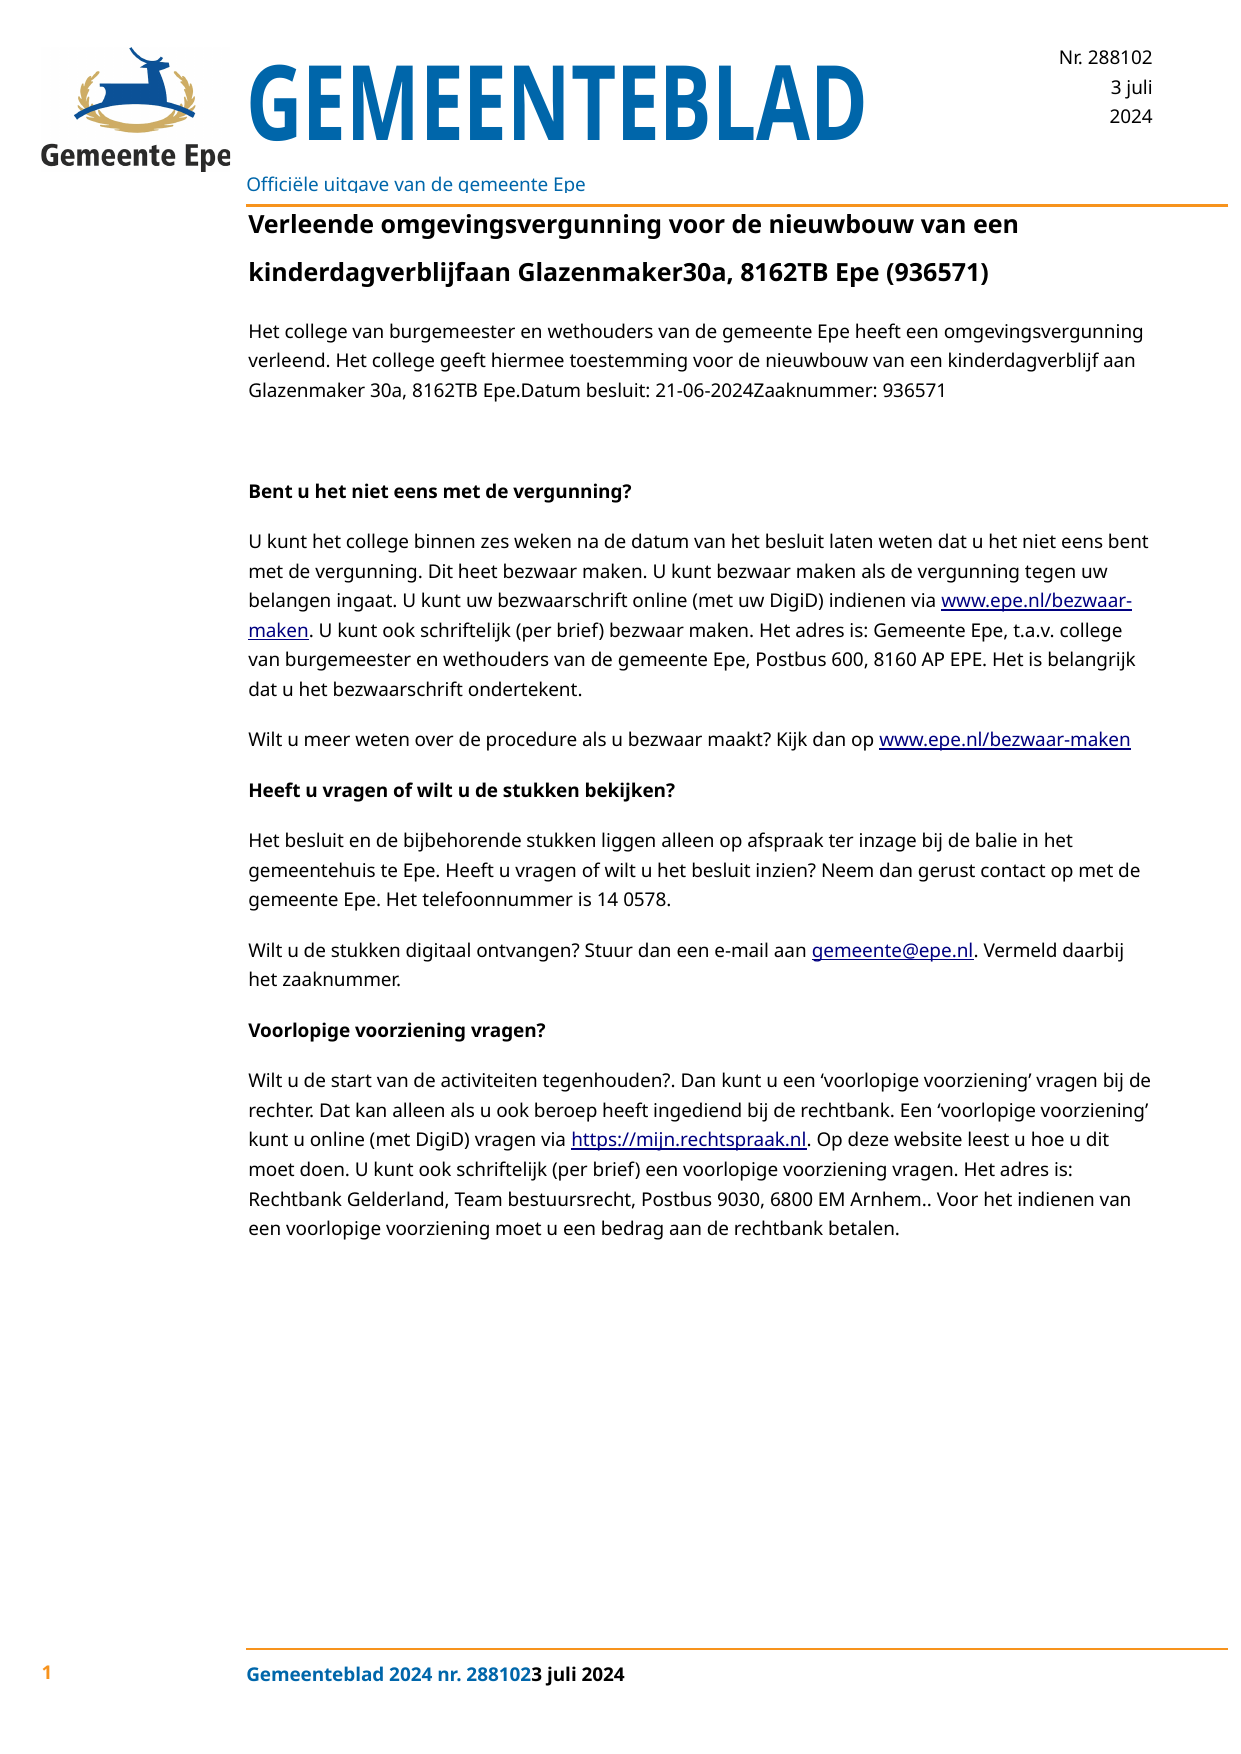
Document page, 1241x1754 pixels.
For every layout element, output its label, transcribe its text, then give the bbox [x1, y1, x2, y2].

text Verleende omgevingsvergunning voor de nieuwbouw van een kinderdagverblijfaan Glazenmaker30a, 8162TB Epe (936571) [248, 207, 1152, 288]
picture [41, 47, 231, 172]
text Voorlopige voorziening vragen? [248, 1017, 1152, 1043]
text Wilt u meer weten over de procedure als u bezwaar maakt? Kijk dan op www.epe.nl/bezwaar-maken [248, 727, 1152, 752]
text Het college van burgemeester en wethouders van de gemeente Epe heeft een omgevingsvergunning verleend. Het college geeft hiermee toestemming voor de nieuwbouw van een kinderdagverblijf aan Glazenmaker 30a, 8162TB Epe.Datum besluit: 21-06-2024Zaaknummer: 936571 [248, 318, 1152, 403]
text Bent u het niet eens met de vergunning? [248, 478, 1152, 504]
text Het besluit en de bijbehorende stukken liggen alleen op afspraak ter inzage bij de balie in het gemeentehuis te Epe. Heeft u vragen of wilt u het besluit inzien? Neem dan gerust contact op met de gemeente Epe. Het telefoonnummer is 14 0578. [248, 827, 1152, 912]
text Wilt u de start van de activiteiten tegenhouden?. Dan kunt u een ‘voorlopige voorziening’ vragen bij de rechter. Dat kan alleen als u ook beroep heeft ingediend bij de rechtbank. Een ‘voorlopige voorziening’ kunt u online (met DigiD) vragen via https://mijn.rechtspraak.nl. Op deze website leest u hoe u dit moet doen. U kunt ook schriftelijk (per brief) een voorlopige voorziening vragen. Het adres is: Rechtbank Gelderland, Team bestuursrecht, Postbus 9030, 6800 EM Arnhem.. Voor het indienen van een voorlopige voorziening moet u een bedrag aan de rechtbank betalen. [248, 1067, 1152, 1241]
text Wilt u de stukken digitaal ontvangen? Stuur dan een e-mail aan gemeente@epe.nl. Vermeld daarbij het zaaknummer. [248, 937, 1152, 992]
text Heeft u vragen of wilt u de stukken bekijken? [248, 777, 1152, 803]
text U kunt het college binnen zes weken na de datum van het besluit laten weten dat u het niet eens bent met de vergunning. Dit heet bezwaar maken. U kunt bezwaar maken als de vergunning tegen uw belangen ingaat. U kunt uw bezwaarschrift online (met uw DigiD) indienen via www.epe.nl/bezwaar-maken. U kunt ook schriftelijk (per brief) bezwaar maken. Het adres is: Gemeente Epe, t.a.v. college van burgemeester en wethouders van de gemeente Epe, Postbus 600, 8160 AP EPE. Het is belangrijk dat u het bezwaarschrift ondertekent. [248, 528, 1152, 702]
